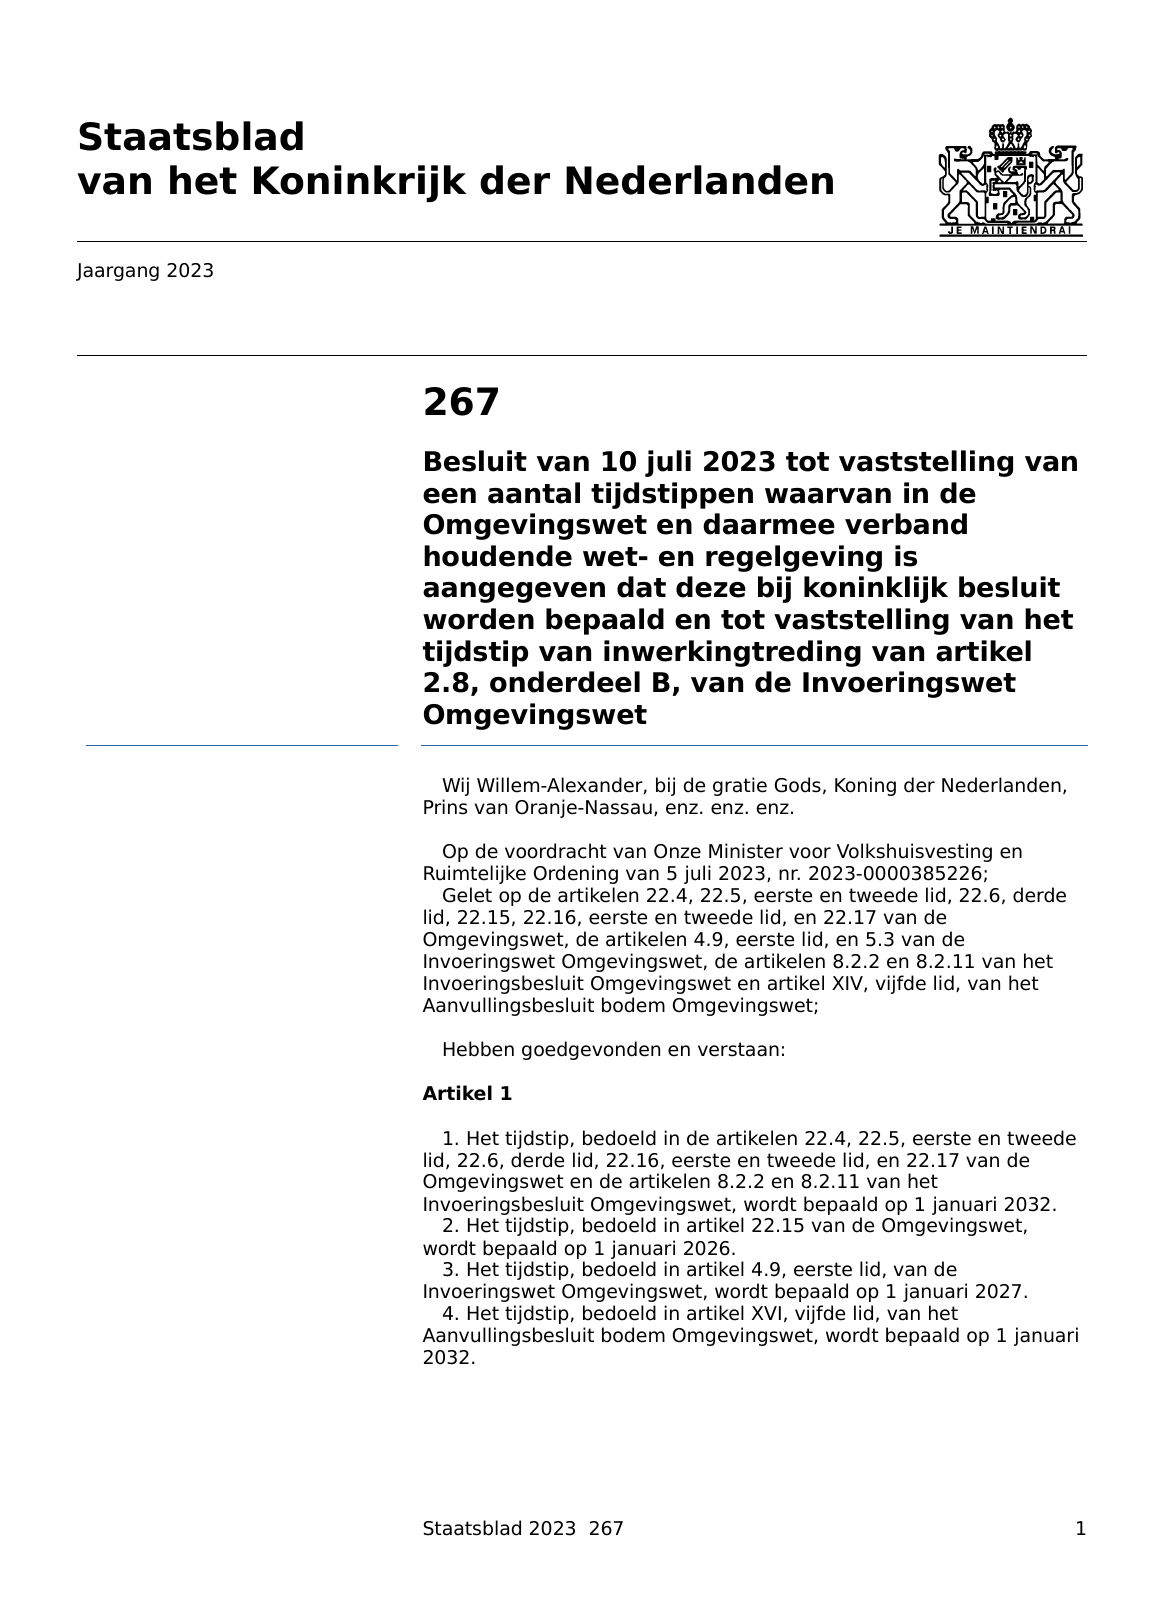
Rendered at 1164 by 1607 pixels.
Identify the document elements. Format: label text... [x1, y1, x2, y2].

subtitle Artikel 1 [422, 1083, 1087, 1105]
subtitle 267 [422, 381, 1087, 424]
text Op de voordracht van Onze Minister voor Volkshuisvesting en Ruimtelijke Ordening van 5 juli 2023, nr. 2023-0000385226; [422, 841, 1087, 885]
text 3. Het tijdstip, bedoeld in artikel 4.9, eerste lid, van de Invoeringswet Omgevingswet, wordt bepaald op 1 januari 2027. [422, 1259, 1087, 1303]
text 2. Het tijdstip, bedoeld in artikel 22.15 van de Omgevingswet, wordt bepaald op 1 januari 2026. [422, 1215, 1087, 1259]
text 4. Het tijdstip, bedoeld in artikel XVI, vijfde lid, van het Aanvullingsbesluit bodem Omgevingswet, wordt bepaald op 1 januari 2032. [422, 1303, 1087, 1369]
text Gelet op de artikelen 22.4, 22.5, eerste en tweede lid, 22.6, derde lid, 22.15, 22.16, eerste en tweede lid, en 22.17 van de Omgevingswet, de artikelen 4.9, eerste lid, en 5.3 van de Invoeringswet Omgevingswet, de artikelen 8.2.2 en 8.2.11 van het Invoeringsbesluit Omgevingswet en artikel XIV, vijfde lid, van het Aanvullingsbesluit bodem Omgevingswet; [422, 885, 1087, 1017]
picture [936, 115, 1087, 240]
table_cell Jaargang 2023 [77, 242, 1087, 355]
text Besluit van 10 juli 2023 tot vaststelling van een aantal tijdstippen waarvan in de Omgevingswet en daarmee verband houdende wet- en regelgeving is aangegeven dat deze bij koninklijk besluit worden bepaald en tot vaststelling van het tijdstip van inwerkingtreding van artikel 2.8, onderdeel B, van de Invoeringswet Omgevingswet [422, 447, 1087, 731]
text 1. Het tijdstip, bedoeld in de artikelen 22.4, 22.5, eerste en tweede lid, 22.6, derde lid, 22.16, eerste en tweede lid, en 22.17 van de Omgevingswet en de artikelen 8.2.2 en 8.2.11 van het Invoeringsbesluit Omgevingswet, wordt bepaald op 1 januari 2032. [422, 1127, 1087, 1215]
text Hebben goedgevonden en verstaan: [422, 1039, 1087, 1061]
table_header Staatsblad van het Koninkrijk der Nederlanden [77, 100, 886, 241]
table_header [886, 100, 1087, 241]
text Wij Willem-Alexander, bij de gratie Gods, Koning der Nederlanden, Prins van Oranje-Nassau, enz. enz. enz. [422, 775, 1087, 819]
